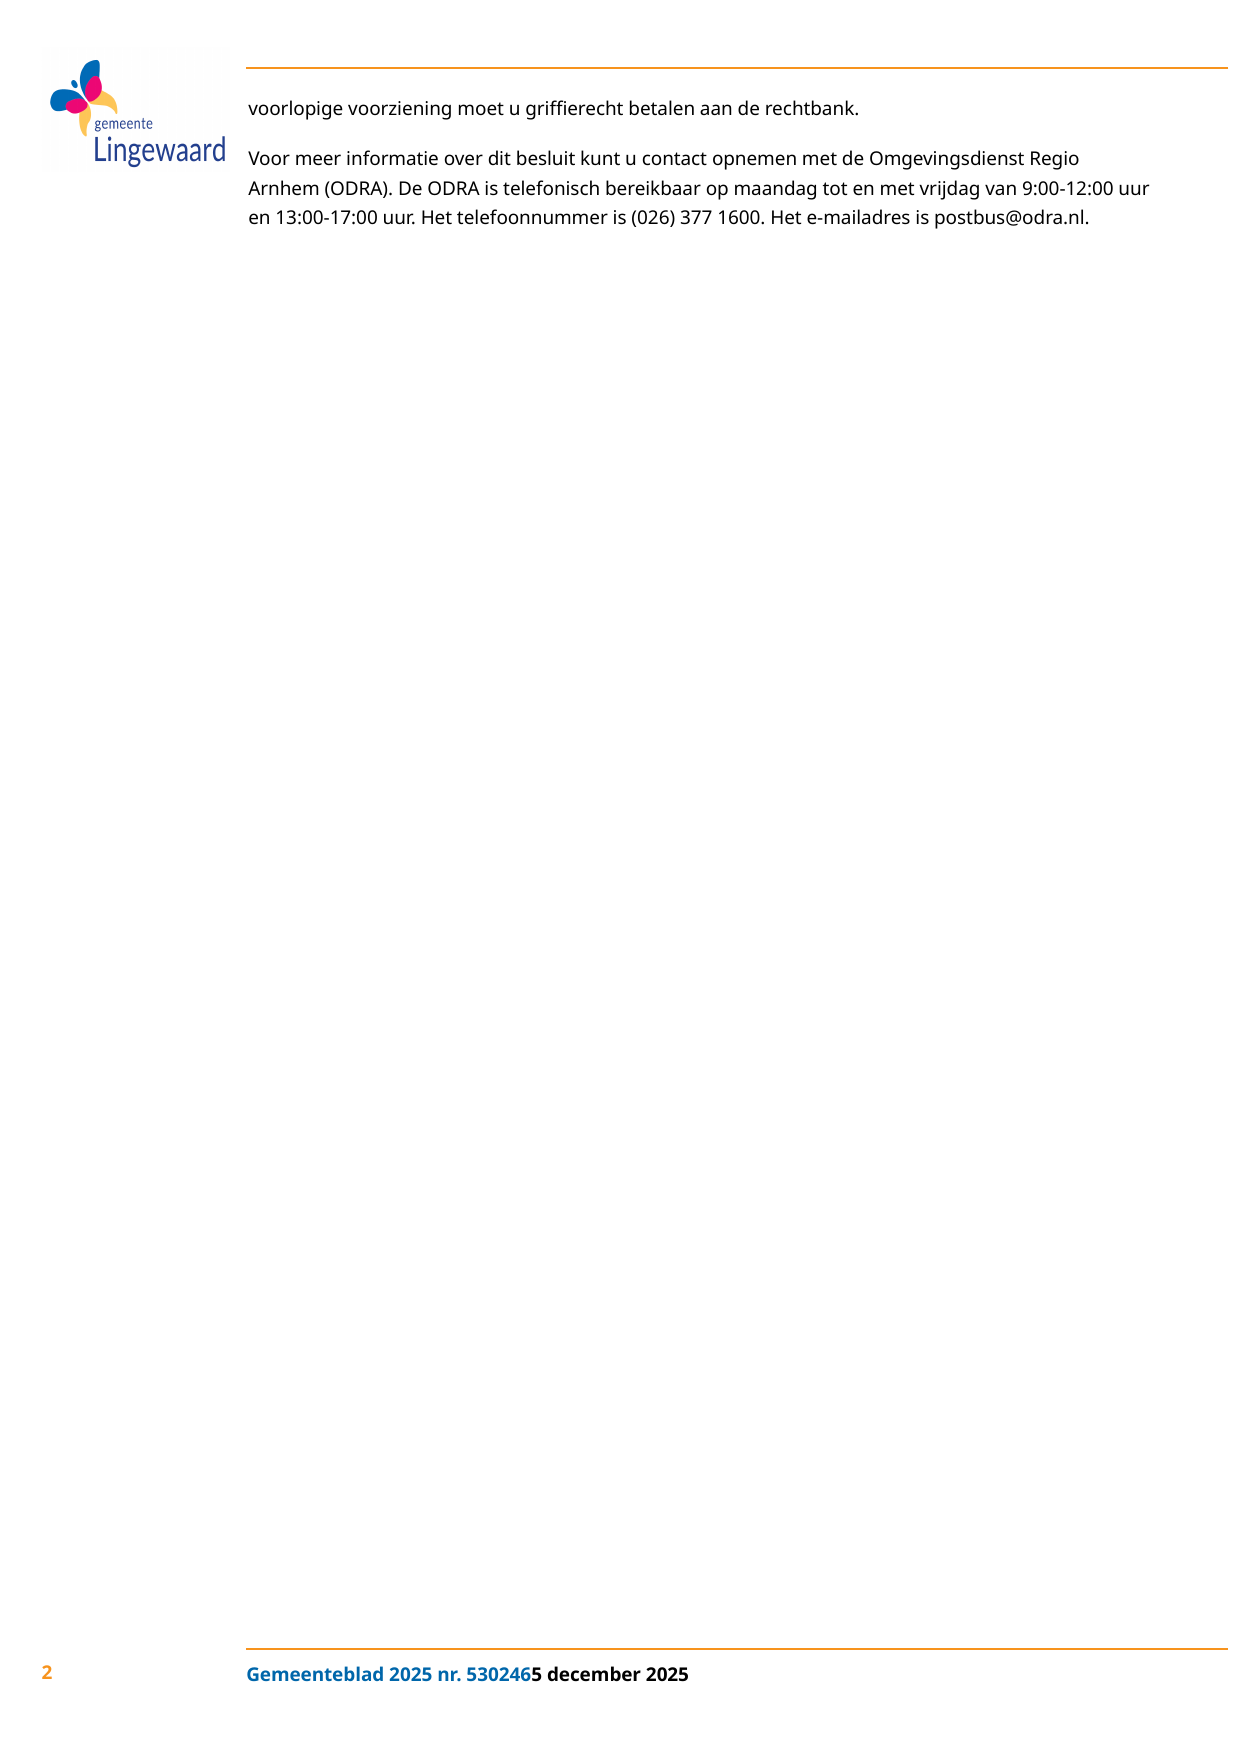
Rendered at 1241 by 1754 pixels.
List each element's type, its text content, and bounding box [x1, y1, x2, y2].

picture [41, 47, 231, 172]
text Voor meer informatie over dit besluit kunt u contact opnemen met de Omgevingsdienst Regio Arnhem (ODRA). De ODRA is telefonisch bereikbaar op maandag tot en met vrijdag van 9:00-12:00 uur en 13:00-17:00 uur. Het telefoonnummer is (026) 377 1600. Het e-mailadres is postbus@odra.nl. [248, 145, 1152, 230]
text voorlopige voorziening moet u griffierecht betalen aan de rechtbank. [248, 95, 1152, 121]
